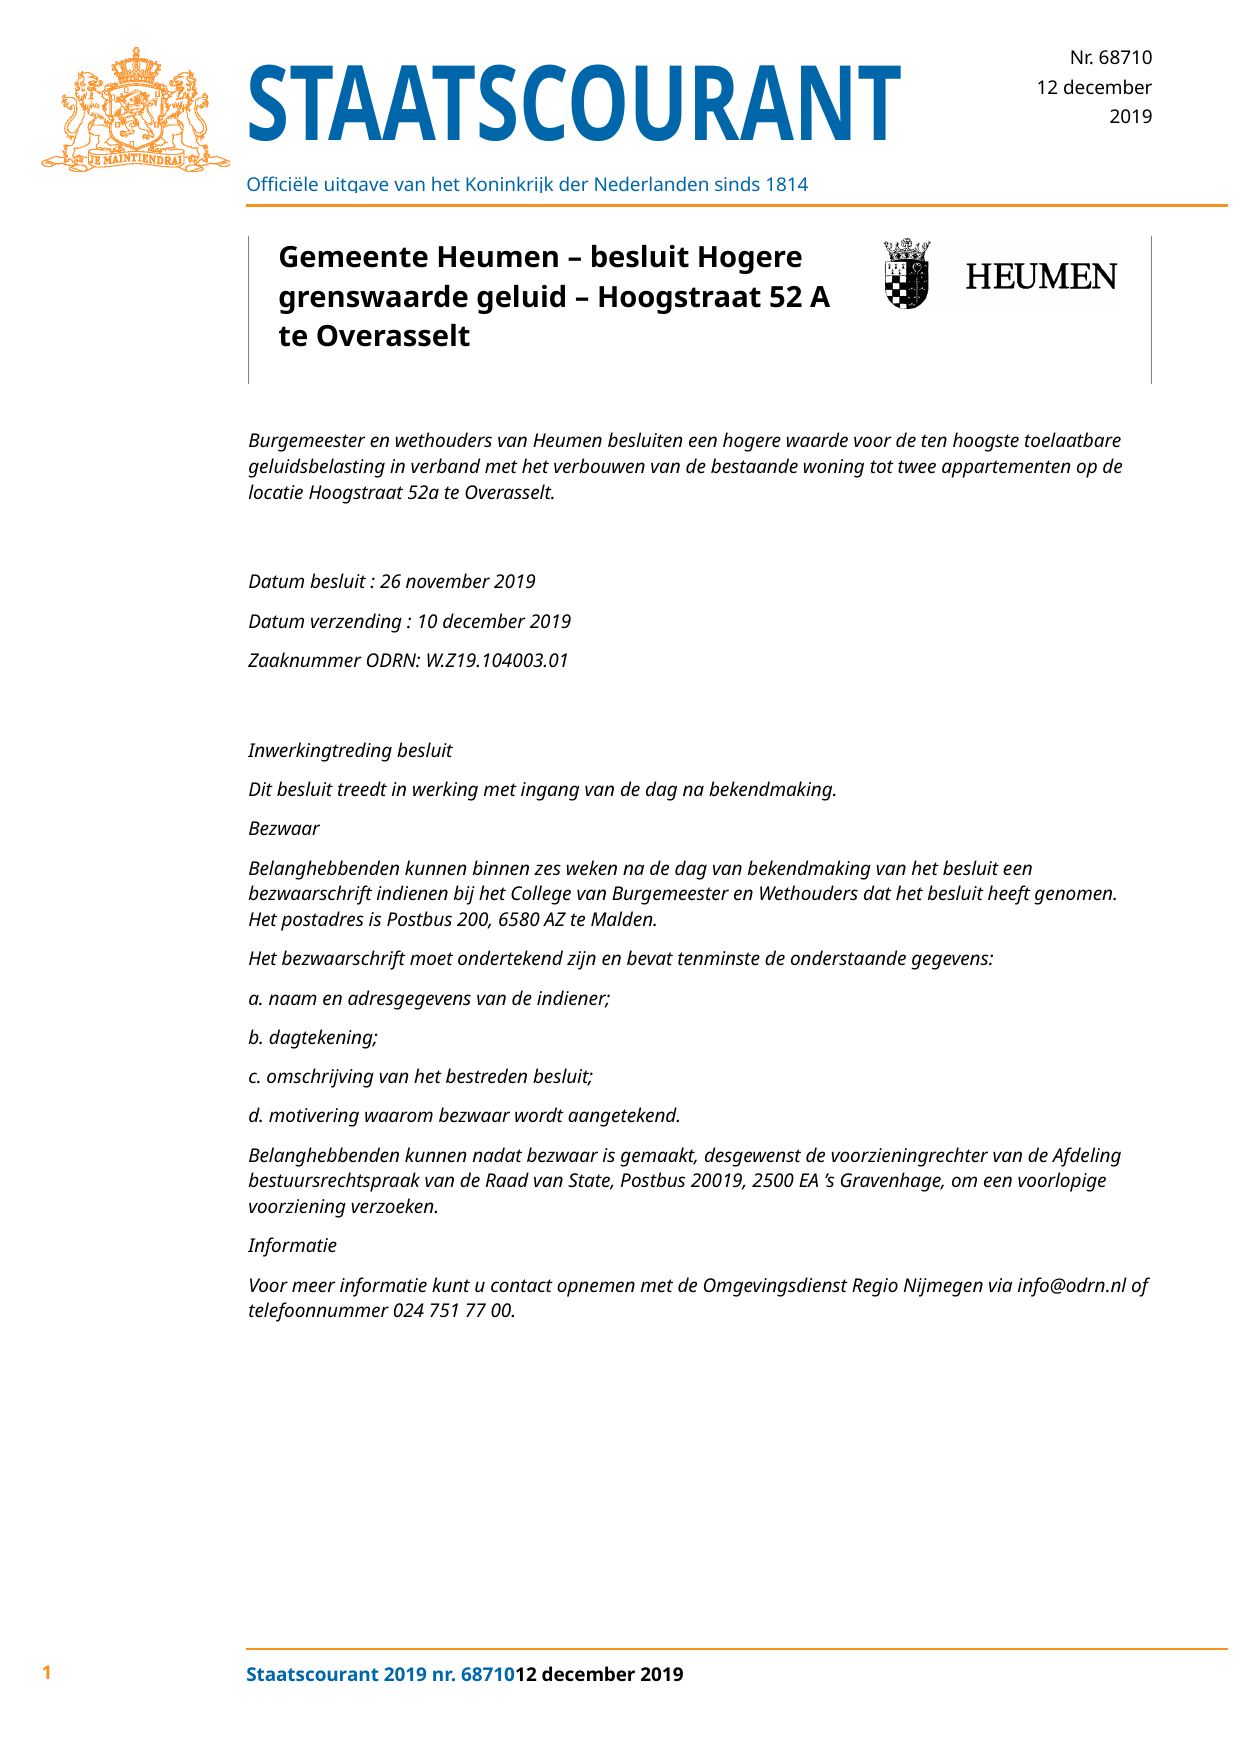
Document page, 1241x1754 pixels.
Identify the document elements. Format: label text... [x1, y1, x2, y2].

text Zaaknummer ODRN: W.Z19.104003.01 [248, 647, 1152, 673]
text Informatie [248, 1232, 1152, 1258]
text c. omschrijving van het bestreden besluit; [248, 1063, 1152, 1089]
text Het bezwaarschrift moet ondertekend zijn en bevat tenminste de onderstaande gegevens: [248, 945, 1152, 971]
text Burgemeester en wethouders van Heumen besluiten een hogere waarde voor de ten hoogste toelaatbare geluidsbelasting in verband met het verbouwen van de bestaande woning tot twee appartementen op de locatie Hoogstraat 52a te Overasselt. [248, 427, 1152, 505]
text Voor meer informatie kunt u contact opnemen met de Omgevingsdienst Regio Nijmegen via info@odrn.nl of telefoonnummer 024 751 77 00. [248, 1272, 1152, 1323]
text Inwerkingtreding besluit [248, 737, 1152, 763]
text Datum besluit : 26 november 2019 [248, 569, 1152, 594]
text b. dagtekening; [248, 1024, 1152, 1050]
text d. motivering waarom bezwaar wordt aangetekend. [248, 1102, 1152, 1128]
text Belanghebbenden kunnen nadat bezwaar is gemaakt, desgewenst de voorzieningrechter van de Afdeling bestuursrechtspraak van de Raad van State, Postbus 20019, 2500 EA ’s Gravenhage, om een voorlopige voorziening verzoeken. [248, 1142, 1152, 1219]
picture [882, 236, 1119, 311]
table_header [850, 236, 1151, 384]
table_header Gemeente Heumen – besluit Hogere grenswaarde geluid – Hoogstraat 52 A te Overasselt [249, 236, 850, 384]
text Datum verzending : 10 december 2019 [248, 608, 1152, 634]
picture [41, 47, 231, 172]
text Belanghebbenden kunnen binnen zes weken na de dag van bekendmaking van het besluit een bezwaarschrift indienen bij het College van Burgemeester en Wethouders dat het besluit heeft genomen. Het postadres is Postbus 200, 6580 AZ te Malden. [248, 855, 1152, 932]
text a. naam en adresgegevens van de indiener; [248, 985, 1152, 1010]
text Bezwaar [248, 815, 1152, 841]
text Dit besluit treedt in werking met ingang van de dag na bekendmaking. [248, 776, 1152, 802]
